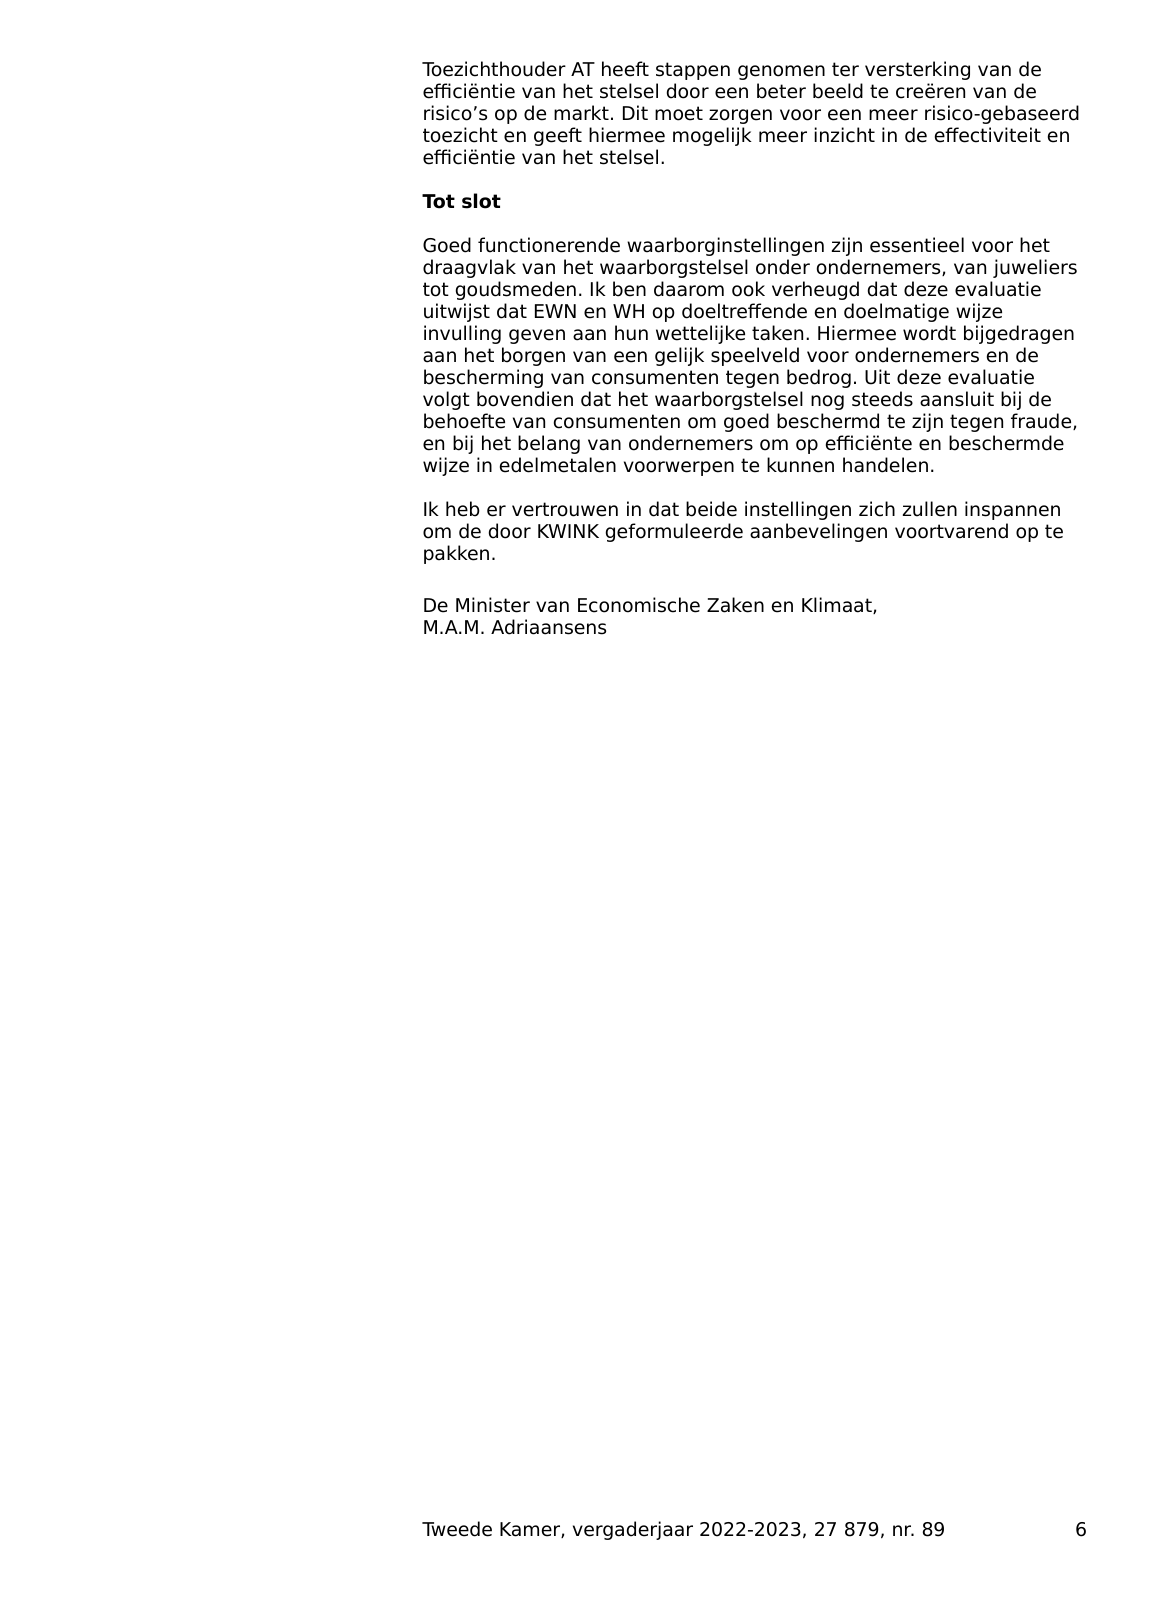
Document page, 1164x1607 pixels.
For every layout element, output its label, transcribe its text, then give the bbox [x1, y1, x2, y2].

text Goed functionerende waarborginstellingen zijn essentieel voor het draagvlak van het waarborgstelsel onder ondernemers, van juweliers tot goudsmeden. Ik ben daarom ook verheugd dat deze evaluatie uitwijst dat EWN en WH op doeltreffende en doelmatige wijze invulling geven aan hun wettelijke taken. Hiermee wordt bijgedragen aan het borgen van een gelijk speelveld voor ondernemers en de bescherming van consumenten tegen bedrog. Uit deze evaluatie volgt bovendien dat het waarborgstelsel nog steeds aansluit bij de behoefte van consumenten om goed beschermd te zijn tegen fraude, en bij het belang van ondernemers om op efficiënte en beschermde wijze in edelmetalen voorwerpen te kunnen handelen. [422, 235, 1087, 477]
text Toezichthouder AT heeft stappen genomen ter versterking van de efficiëntie van het stelsel door een beter beeld te creëren van de risico’s op de markt. Dit moet zorgen voor een meer risico-gebaseerd toezicht en geeft hiermee mogelijk meer inzicht in de effectiviteit en efficiëntie van het stelsel. [422, 59, 1087, 169]
subtitle Tot slot [422, 191, 1087, 213]
text De Minister van Economische Zaken en Klimaat, M.A.M. Adriaansens [422, 595, 1087, 639]
text Ik heb er vertrouwen in dat beide instellingen zich zullen inspannen om de door KWINK geformuleerde aanbevelingen voortvarend op te pakken. [422, 499, 1087, 565]
